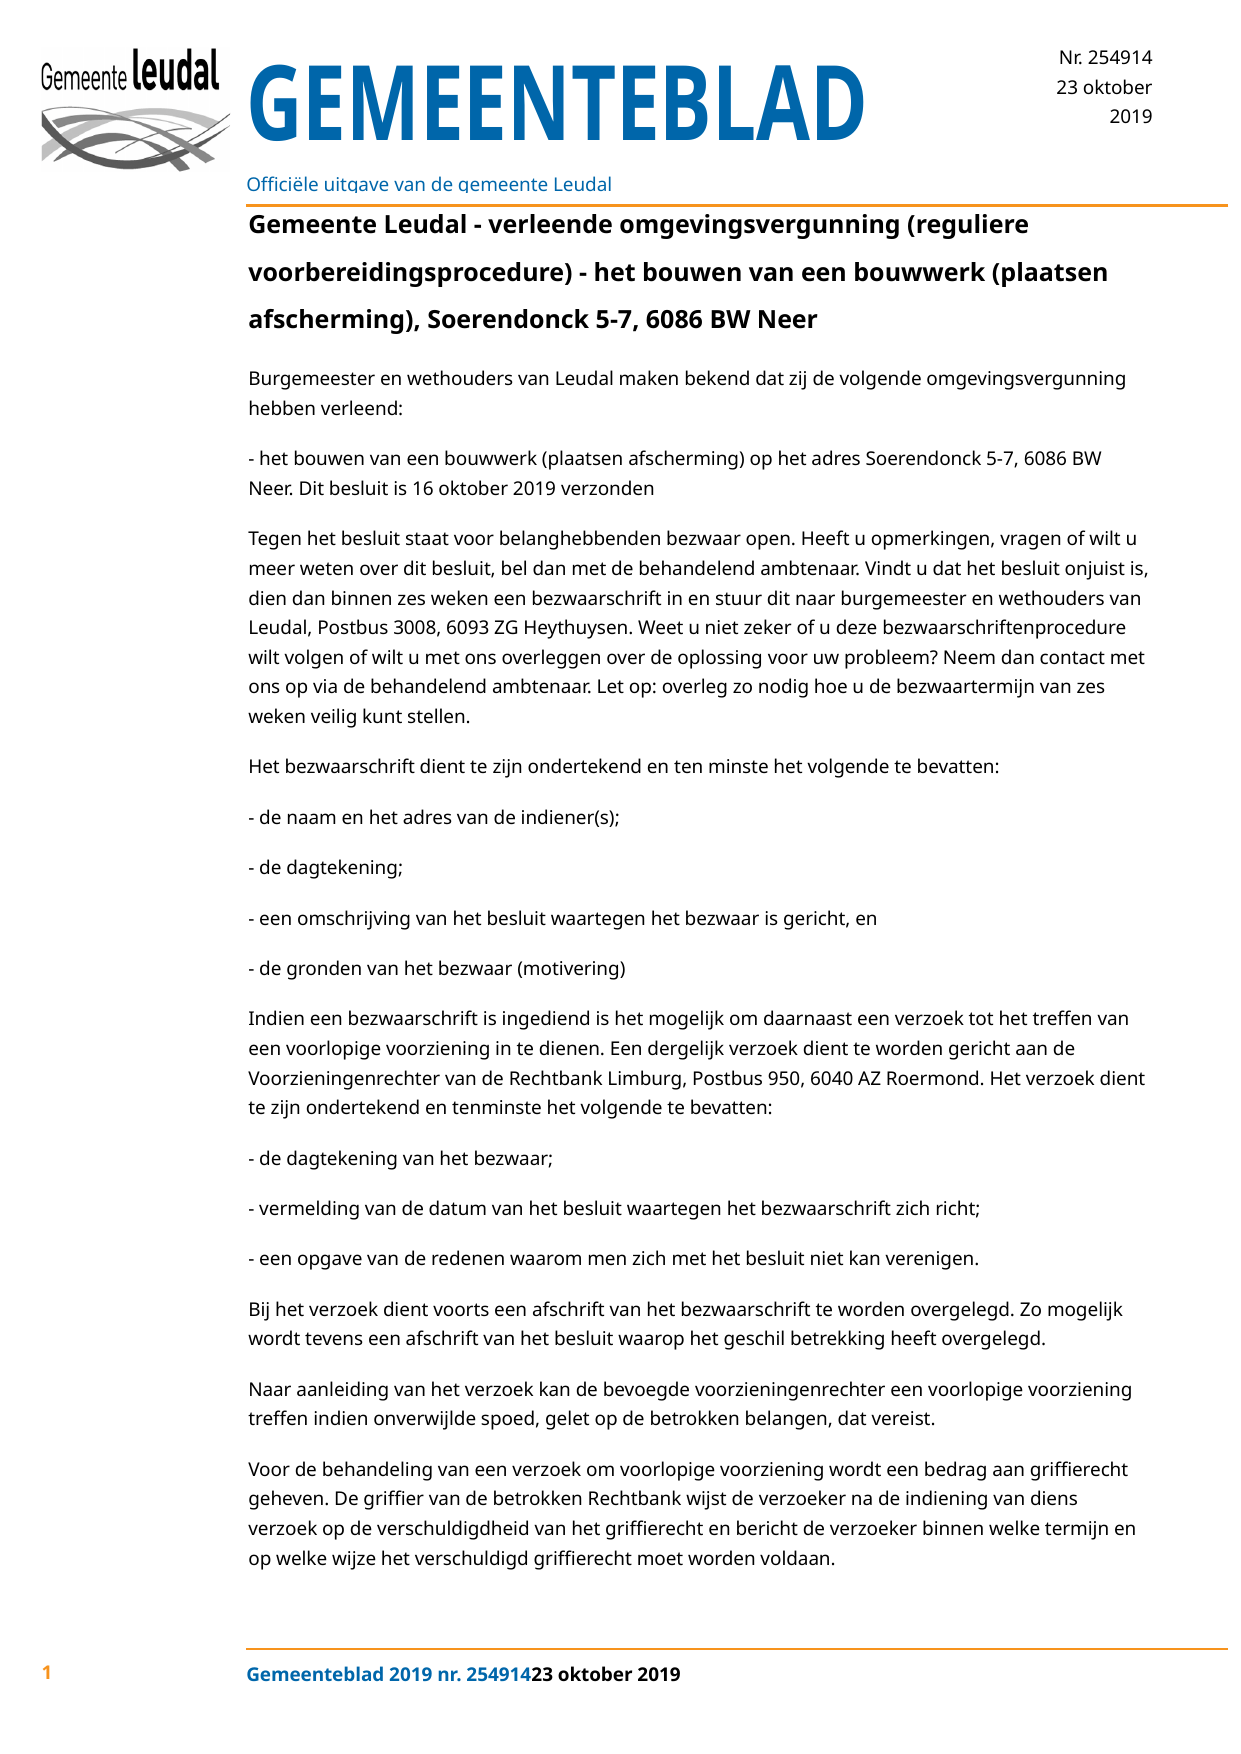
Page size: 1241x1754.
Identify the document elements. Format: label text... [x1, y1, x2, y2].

text Naar aanleiding van het verzoek kan de bevoegde voorzieningenrechter een voorlopige voorziening treffen indien onverwijlde spoed, gelet op de betrokken belangen, dat vereist. [248, 1376, 1152, 1431]
text Gemeente Leudal - verleende omgevingsvergunning (reguliere voorbereidingsprocedure) - het bouwen van een bouwwerk (plaatsen afscherming), Soerendonck 5-7, 6086 BW Neer [248, 207, 1152, 336]
text - het bouwen van een bouwwerk (plaatsen afscherming) op het adres Soerendonck 5-7, 6086 BW Neer. Dit besluit is 16 oktober 2019 verzonden [248, 446, 1152, 501]
text Indien een bezwaarschrift is ingediend is het mogelijk om daarnaast een verzoek tot het treffen van een voorlopige voorziening in te dienen. Een dergelijk verzoek dient te worden gericht aan de Voorzieningenrechter van de Rechtbank Limburg, Postbus 950, 6040 AZ Roermond. Het verzoek dient te zijn ondertekend en tenminste het volgende te bevatten: [248, 1006, 1152, 1120]
text - de dagtekening; [248, 854, 1152, 880]
text Burgemeester en wethouders van Leudal maken bekend dat zij de volgende omgevingsvergunning hebben verleend: [248, 366, 1152, 421]
text - een opgave van de redenen waarom men zich met het besluit niet kan verenigen. [248, 1246, 1152, 1271]
picture [41, 47, 231, 172]
text - de gronden van het bezwaar (motivering) [248, 955, 1152, 981]
text Bij het verzoek dient voorts een afschrift van het bezwaarschrift te worden overgelegd. Zo mogelijk wordt tevens een afschrift van het besluit waarop het geschil betrekking heeft overgelegd. [248, 1296, 1152, 1351]
text Tegen het besluit staat voor belanghebbenden bezwaar open. Heeft u opmerkingen, vragen of wilt u meer weten over dit besluit, bel dan met de behandelend ambtenaar. Vindt u dat het besluit onjuist is, dien dan binnen zes weken een bezwaarschrift in en stuur dit naar burgemeester en wethouders van Leudal, Postbus 3008, 6093 ZG Heythuysen. Weet u niet zeker of u deze bezwaarschriftenprocedure wilt volgen of wilt u met ons overleggen over de oplossing voor uw probleem? Neem dan contact met ons op via de behandelend ambtenaar. Let op: overleg zo nodig hoe u de bezwaartermijn van zes weken veilig kunt stellen. [248, 526, 1152, 729]
text - de naam en het adres van de indiener(s); [248, 804, 1152, 829]
text - de dagtekening van het bezwaar; [248, 1145, 1152, 1170]
text Het bezwaarschrift dient te zijn ondertekend en ten minste het volgende te bevatten: [248, 753, 1152, 779]
text Voor de behandeling van een verzoek om voorlopige voorziening wordt een bedrag aan griffierecht geheven. De griffier van de betrokken Rechtbank wijst de verzoeker na de indiening van diens verzoek op de verschuldigdheid van het griffierecht en bericht de verzoeker binnen welke termijn en op welke wijze het verschuldigd griffierecht moet worden voldaan. [248, 1456, 1152, 1570]
text - vermelding van de datum van het besluit waartegen het bezwaarschrift zich richt; [248, 1195, 1152, 1221]
text - een omschrijving van het besluit waartegen het bezwaar is gericht, en [248, 905, 1152, 930]
